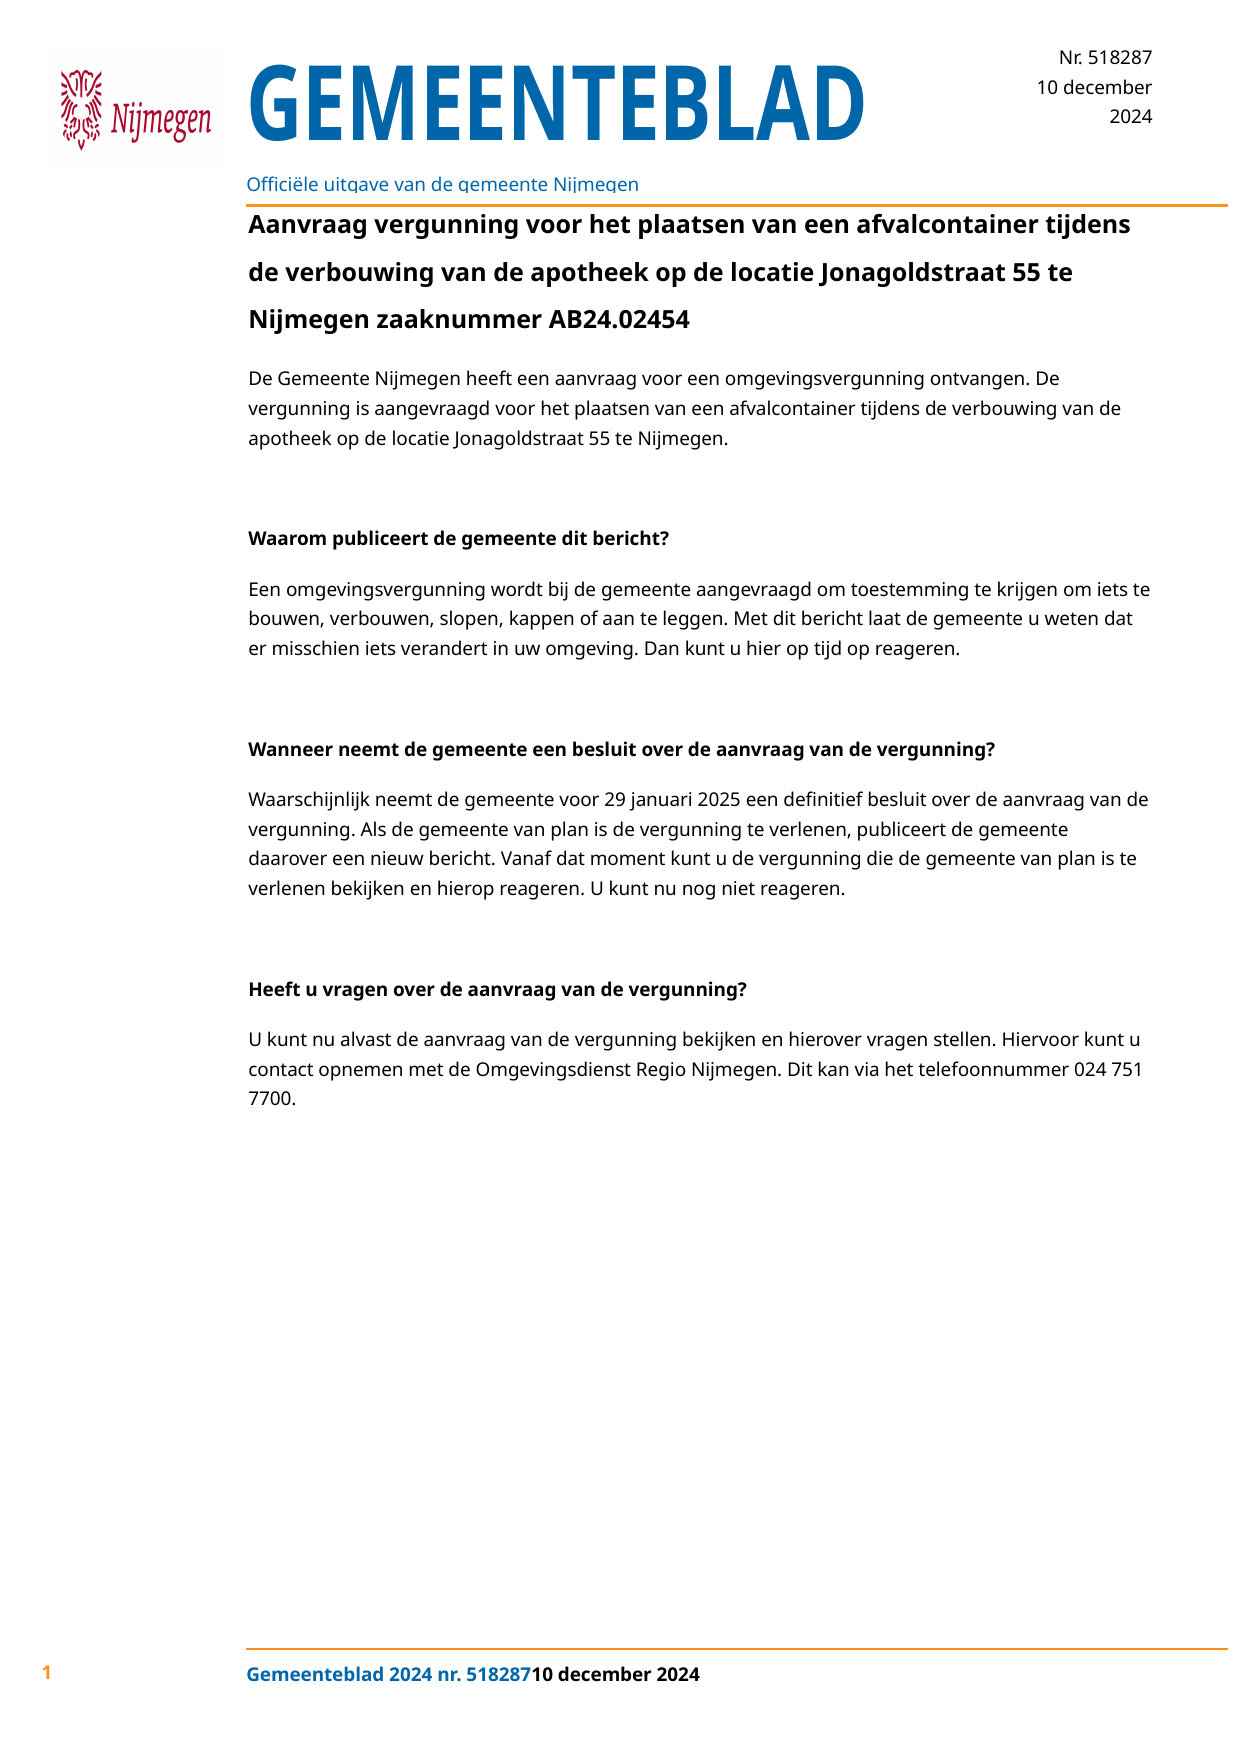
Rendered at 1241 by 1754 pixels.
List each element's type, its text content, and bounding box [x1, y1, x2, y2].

text Waarom publiceert de gemeente dit bericht? [248, 526, 1152, 551]
text Een omgevingsvergunning wordt bij de gemeente aangevraagd om toestemming te krijgen om iets te bouwen, verbouwen, slopen, kappen of aan te leggen. Met dit bericht laat de gemeente u weten dat er misschien iets verandert in uw omgeving. Dan kunt u hier op tijd op reageren. [248, 576, 1152, 661]
picture [41, 47, 231, 172]
text Wanneer neemt de gemeente een besluit over de aanvraag van de vergunning? [248, 736, 1152, 762]
text U kunt nu alvast de aanvraag van de vergunning bekijken en hierover vragen stellen. Hiervoor kunt u contact opnemen met de Omgevingsdienst Regio Nijmegen. Dit kan via het telefoonnummer 024 751 7700. [248, 1026, 1152, 1111]
text Aanvraag vergunning voor het plaatsen van een afvalcontainer tijdens de verbouwing van de apotheek op de locatie Jonagoldstraat 55 te Nijmegen zaaknummer AB24.02454 [248, 207, 1152, 336]
text Heeft u vragen over de aanvraag van de vergunning? [248, 976, 1152, 1002]
text Waarschijnlijk neemt de gemeente voor 29 januari 2025 een definitief besluit over de aanvraag van de vergunning. Als de gemeente van plan is de vergunning te verlenen, publiceert de gemeente daarover een nieuw bericht. Vanaf dat moment kunt u de vergunning die de gemeente van plan is te verlenen bekijken en hierop reageren. U kunt nu nog niet reageren. [248, 786, 1152, 901]
text De Gemeente Nijmegen heeft een aanvraag voor een omgevingsvergunning ontvangen. De vergunning is aangevraagd voor het plaatsen van een afvalcontainer tijdens de verbouwing van de apotheek op de locatie Jonagoldstraat 55 te Nijmegen. [248, 366, 1152, 450]
